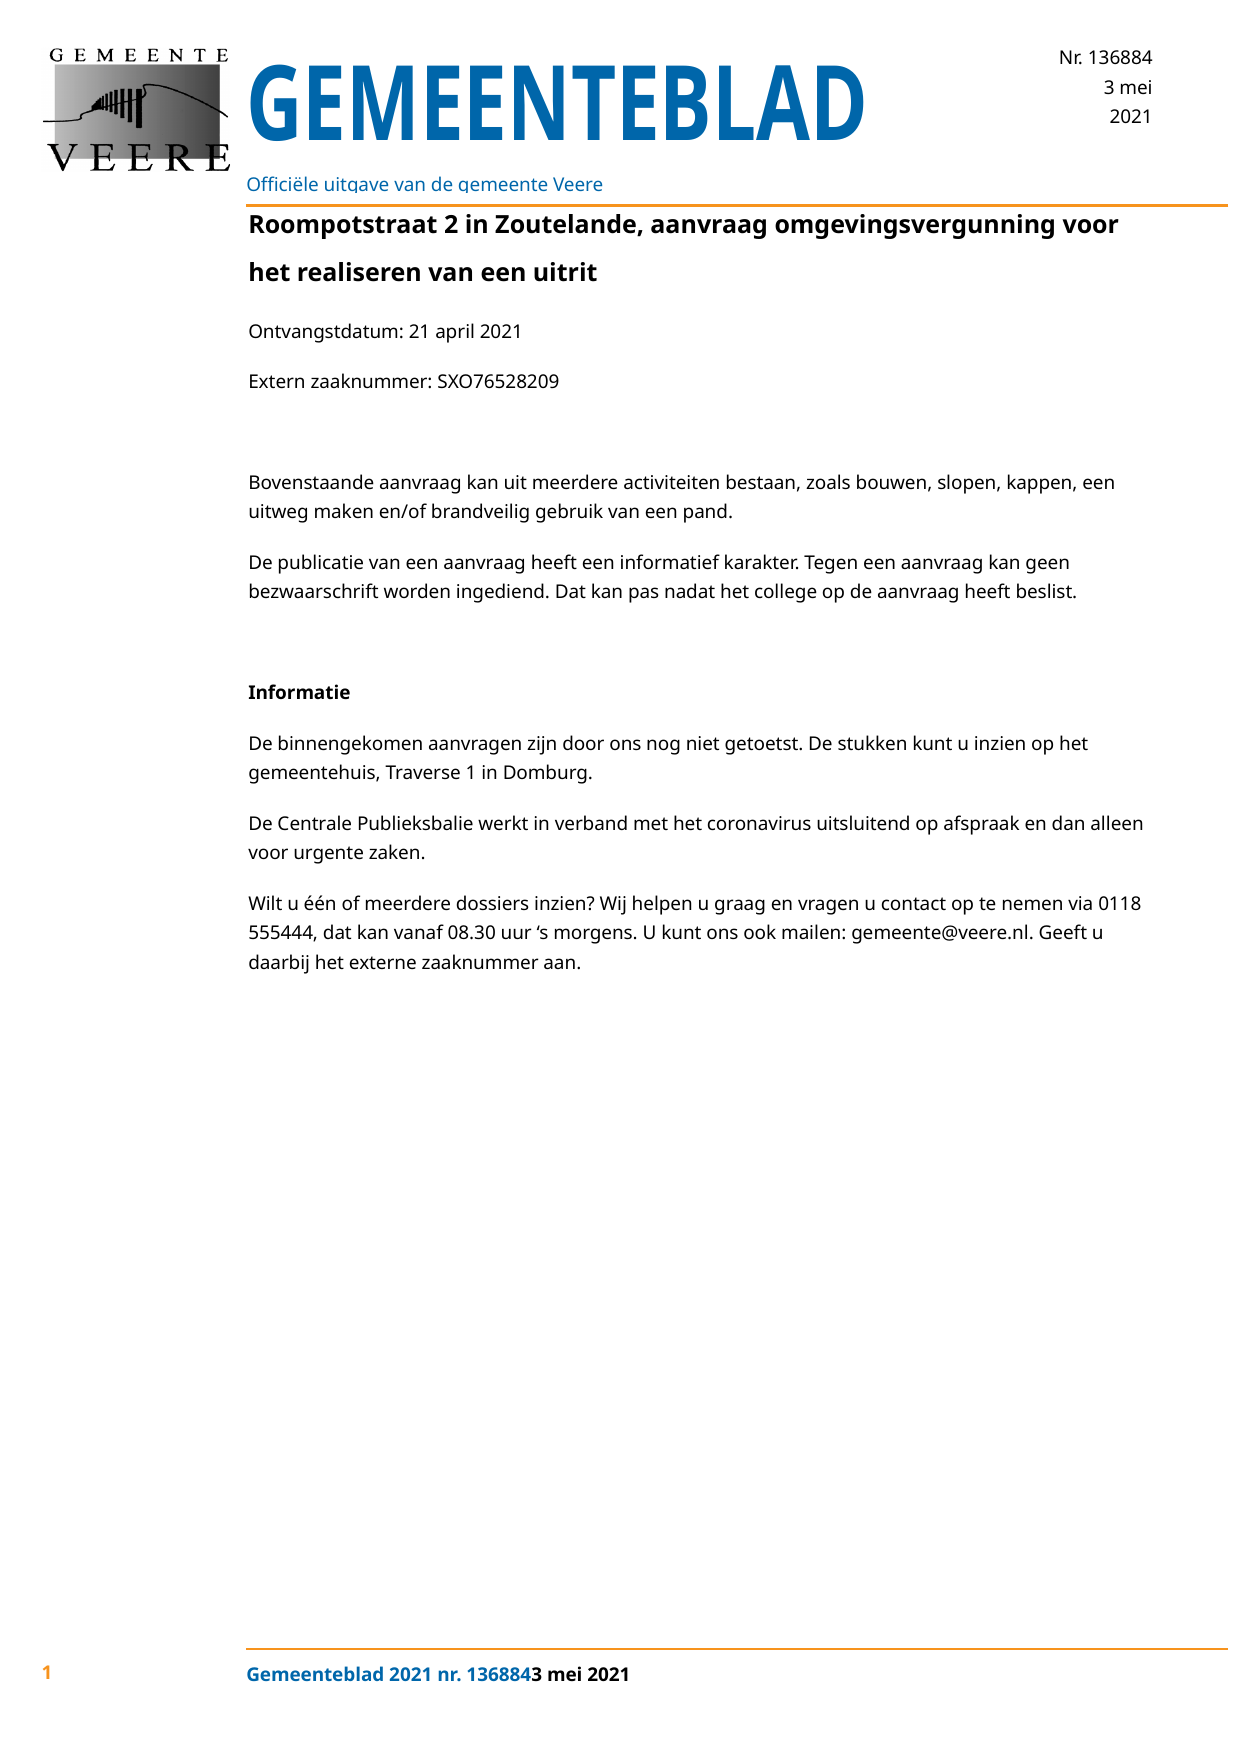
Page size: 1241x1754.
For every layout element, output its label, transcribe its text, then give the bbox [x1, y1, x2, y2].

text Ontvangstdatum: 21 april 2021 [248, 318, 1152, 344]
text De publicatie van een aanvraag heeft een informatief karakter. Tegen een aanvraag kan geen bezwaarschrift worden ingediend. Dat kan pas nadat het college op de aanvraag heeft beslist. [248, 549, 1152, 604]
text Extern zaaknummer: SXO76528209 [248, 368, 1152, 394]
text De binnengekomen aanvragen zijn door ons nog niet getoetst. De stukken kunt u inzien op het gemeentehuis, Traverse 1 in Domburg. [248, 730, 1152, 785]
text Informatie [248, 679, 1152, 705]
text De Centrale Publieksbalie werkt in verband met het coronavirus uitsluitend op afspraak en dan alleen voor urgente zaken. [248, 810, 1152, 865]
text Bovenstaande aanvraag kan uit meerdere activiteiten bestaan, zoals bouwen, slopen, kappen, een uitweg maken en/of brandveilig gebruik van een pand. [248, 469, 1152, 524]
text Wilt u één of meerdere dossiers inzien? Wij helpen u graag en vragen u contact op te nemen via 0118 555444, dat kan vanaf 08.30 uur ‘s morgens. U kunt ons ook mailen: gemeente@veere.nl. Geeft u daarbij het externe zaaknummer aan. [248, 890, 1152, 975]
picture [41, 47, 231, 172]
text Roompotstraat 2 in Zoutelande, aanvraag omgevingsvergunning voor het realiseren van een uitrit [248, 207, 1152, 288]
